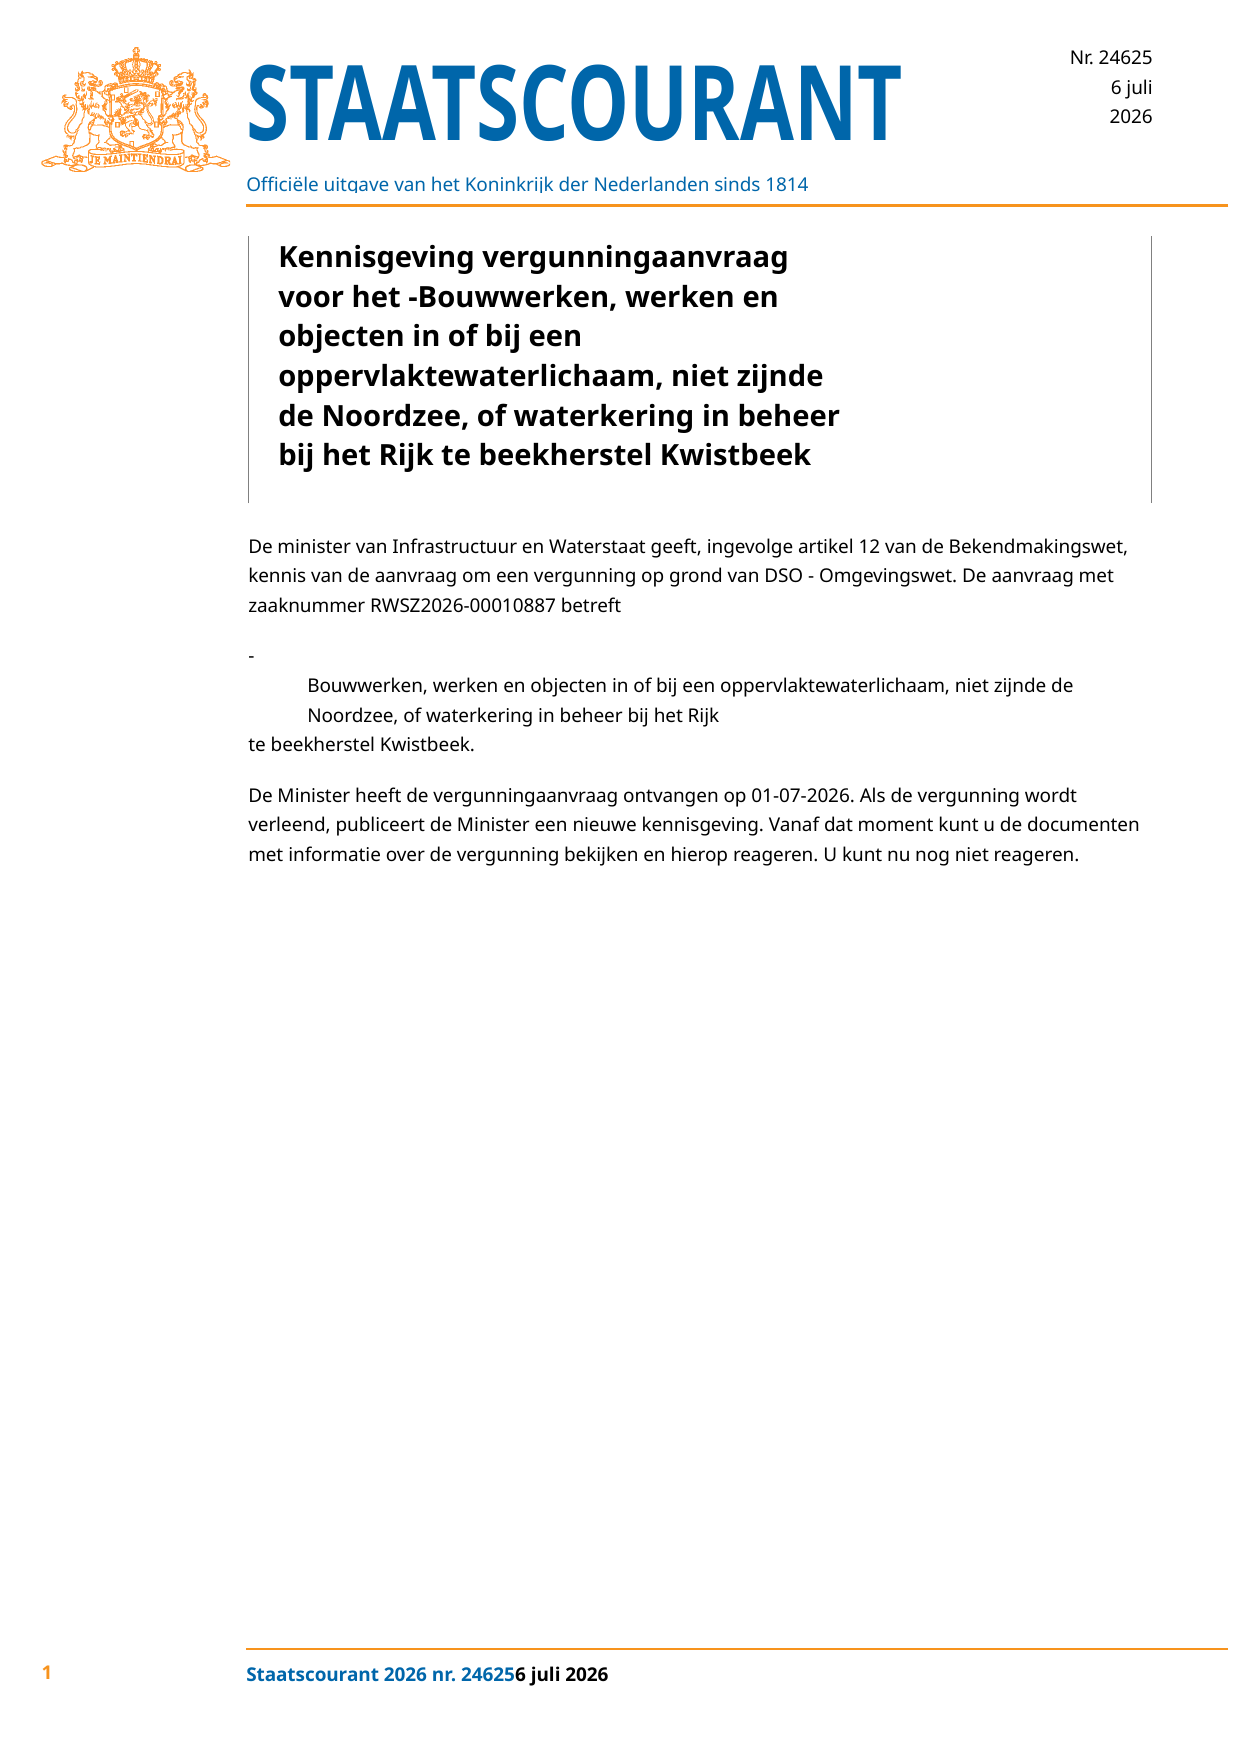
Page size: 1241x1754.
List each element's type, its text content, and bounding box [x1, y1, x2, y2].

list Bouwwerken, werken en objecten in of bij een oppervlaktewaterlichaam, niet zijnde de Noordzee, of waterkering in beheer bij het Rijk [248, 672, 1152, 727]
text te beekherstel Kwistbeek. [248, 731, 1152, 757]
table_header Kennisgeving vergunningaanvraag voor het -Bouwwerken, werken en objecten in of bij een oppervlaktewaterlichaam, niet zijnde de Noordzee, of waterkering in beheer bij het Rijk te beekherstel Kwistbeek [249, 236, 850, 503]
table_header [850, 414, 1151, 503]
text De Minister heeft de vergunningaanvraag ontvangen op 01-07-2026. Als de vergunning wordt verleend, publiceert de Minister een nieuwe kennisgeving. Vanaf dat moment kunt u de documenten met informatie over de vergunning bekijken en hierop reageren. U kunt nu nog niet reageren. [248, 782, 1152, 867]
table_header [1090, 236, 1151, 413]
text De minister van Infrastructuur en Waterstaat geeft, ingevolge artikel 12 van de Bekendmakingswet, kennis van de aanvraag om een vergunning op grond van DSO - Omgevingswet. De aanvraag met zaaknummer RWSZ2026-00010887 betreft [248, 533, 1152, 618]
picture [912, 236, 1090, 414]
picture [41, 47, 231, 172]
table_header [850, 236, 912, 413]
